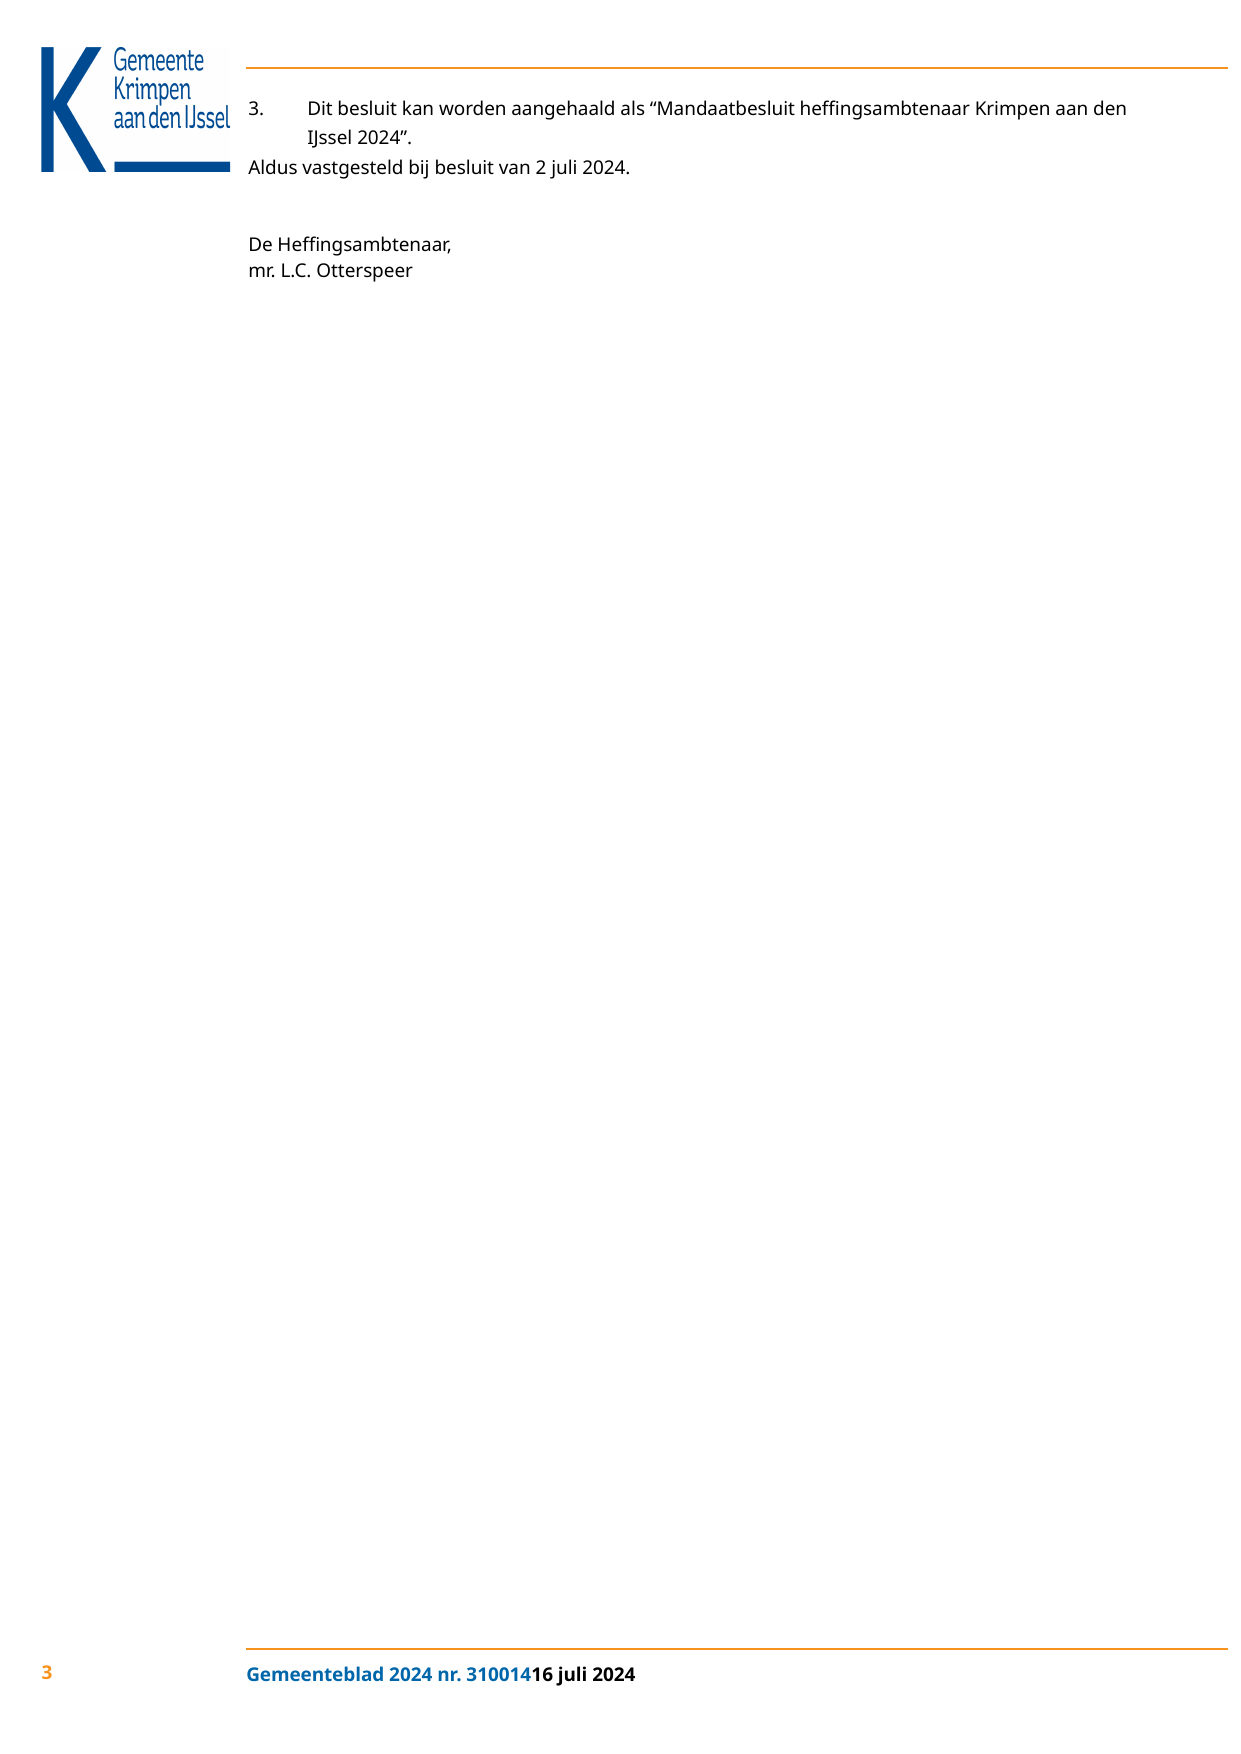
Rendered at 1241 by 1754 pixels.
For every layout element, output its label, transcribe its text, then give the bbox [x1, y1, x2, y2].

text mr. L.C. Otterspeer [248, 257, 1152, 283]
text Aldus vastgesteld bij besluit van 2 juli 2024. [248, 154, 1152, 180]
list Dit besluit kan worden aangehaald als “Mandaatbesluit heffingsambtenaar Krimpen aan den IJssel 2024”. [248, 95, 1152, 150]
picture [41, 47, 231, 172]
text De Heffingsambtenaar, [248, 231, 1152, 257]
